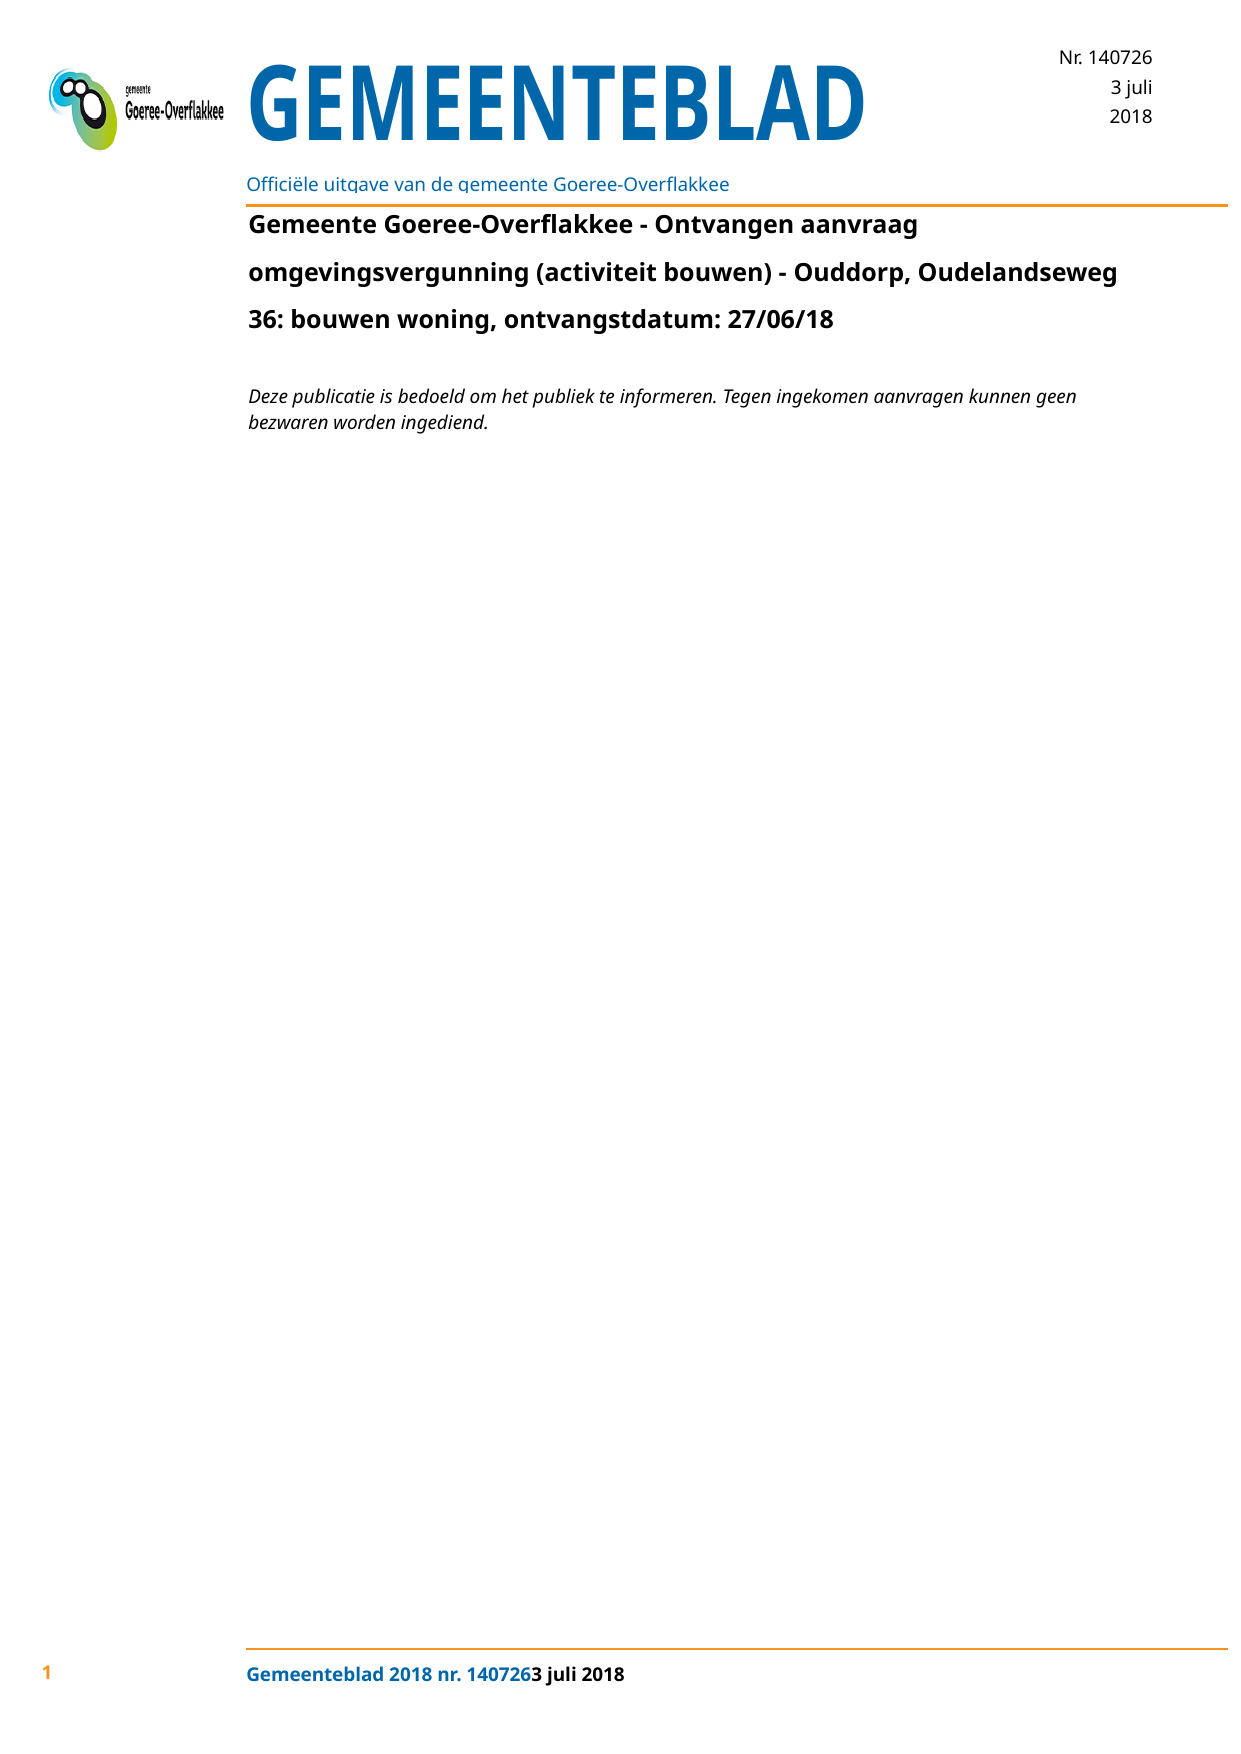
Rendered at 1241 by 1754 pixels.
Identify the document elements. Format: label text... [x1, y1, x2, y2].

picture [41, 47, 231, 172]
text Deze publicatie is bedoeld om het publiek te informeren. Tegen ingekomen aanvragen kunnen geen bezwaren worden ingediend. [248, 384, 1152, 435]
text Gemeente Goeree-Overflakkee - Ontvangen aanvraag omgevingsvergunning (activiteit bouwen) - Ouddorp, Oudelandseweg 36: bouwen woning, ontvangstdatum: 27/06/18 [248, 207, 1152, 336]
